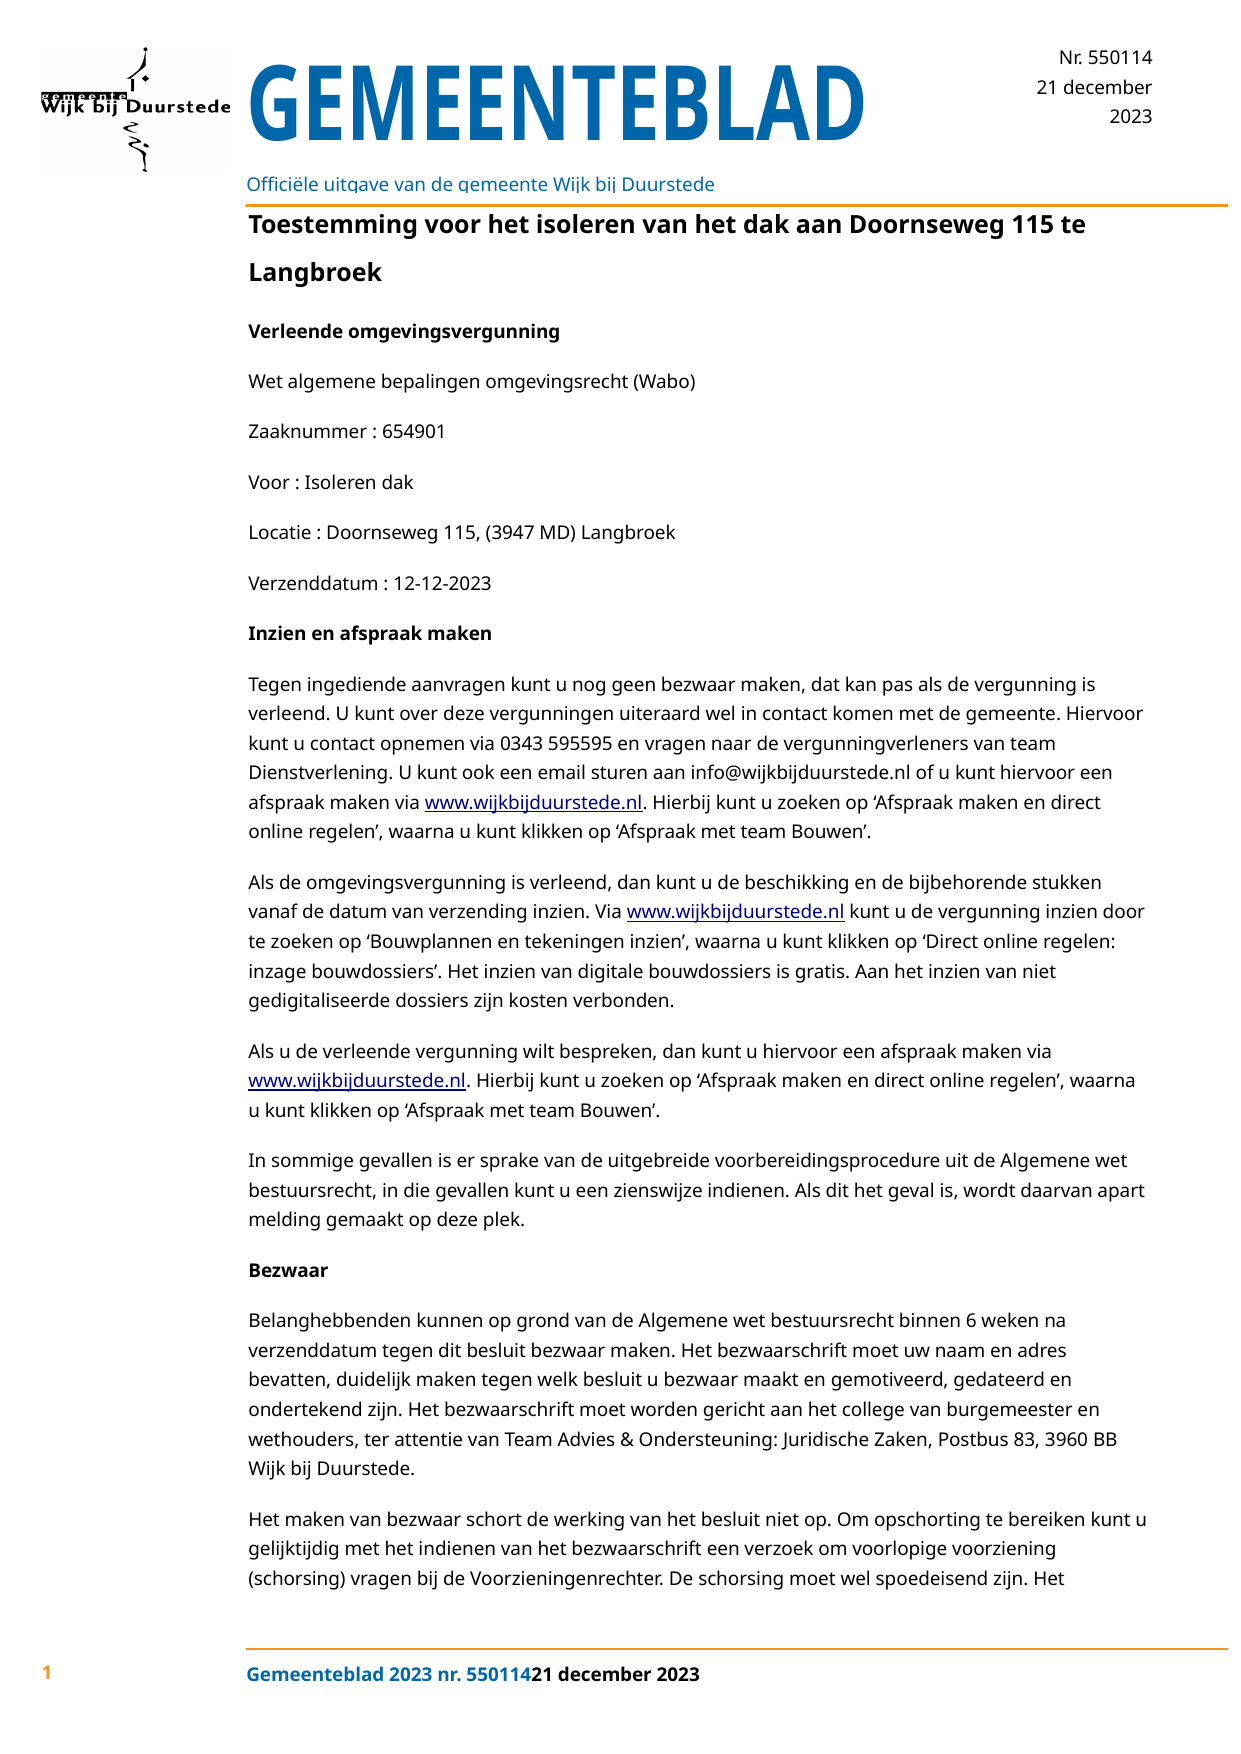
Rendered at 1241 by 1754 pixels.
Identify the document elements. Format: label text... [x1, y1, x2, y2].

text Locatie : Doornseweg 115, (3947 MD) Langbroek [248, 519, 1152, 545]
text Toestemming voor het isoleren van het dak aan Doornseweg 115 te Langbroek [248, 207, 1152, 288]
text Als de omgevingsvergunning is verleend, dan kunt u de beschikking en de bijbehorende stukken vanaf de datum van verzending inzien. Via www.wijkbijduurstede.nl kunt u de vergunning inzien door te zoeken op ‘Bouwplannen en tekeningen inzien’, waarna u kunt klikken op ‘Direct online regelen: inzage bouwdossiers’. Het inzien van digitale bouwdossiers is gratis. Aan het inzien van niet gedigitaliseerde dossiers zijn kosten verbonden. [248, 869, 1152, 1013]
text Verzenddatum : 12-12-2023 [248, 570, 1152, 596]
text Het maken van bezwaar schort de werking van het besluit niet op. Om opschorting te bereiken kunt u gelijktijdig met het indienen van het bezwaarschrift een verzoek om voorlopige voorziening (schorsing) vragen bij de Voorzieningenrechter. De schorsing moet wel spoedeisend zijn. Het [248, 1506, 1152, 1591]
picture [41, 47, 231, 172]
text Zaaknummer : 654901 [248, 419, 1152, 444]
text Wet algemene bepalingen omgevingsrecht (Wabo) [248, 368, 1152, 394]
text Tegen ingediende aanvragen kunt u nog geen bezwaar maken, dat kan pas als de vergunning is verleend. U kunt over deze vergunningen uiteraard wel in contact komen met de gemeente. Hiervoor kunt u contact opnemen via 0343 595595 en vragen naar de vergunningverleners van team Dienstverlening. U kunt ook een email sturen aan info@wijkbijduurstede.nl of u kunt hiervoor een afspraak maken via www.wijkbijduurstede.nl. Hierbij kunt u zoeken op ‘Afspraak maken en direct online regelen’, waarna u kunt klikken op ‘Afspraak met team Bouwen’. [248, 671, 1152, 844]
text Verleende omgevingsvergunning [248, 318, 1152, 344]
text In sommige gevallen is er sprake van de uitgebreide voorbereidingsprocedure uit de Algemene wet bestuursrecht, in die gevallen kunt u een zienswijze indienen. Als dit het geval is, wordt daarvan apart melding gemaakt op deze plek. [248, 1147, 1152, 1232]
text Voor : Isoleren dak [248, 469, 1152, 495]
text Bezwaar [248, 1257, 1152, 1283]
text Belanghebbenden kunnen op grond van de Algemene wet bestuursrecht binnen 6 weken na verzenddatum tegen dit besluit bezwaar maken. Het bezwaarschrift moet uw naam en adres bevatten, duidelijk maken tegen welk besluit u bezwaar maakt en gemotiveerd, gedateerd en ondertekend zijn. Het bezwaarschrift moet worden gericht aan het college van burgemeester en wethouders, ter attentie van Team Advies & Ondersteuning: Juridische Zaken, Postbus 83, 3960 BB Wijk bij Duurstede. [248, 1307, 1152, 1481]
text Als u de verleende vergunning wilt bespreken, dan kunt u hiervoor een afspraak maken via www.wijkbijduurstede.nl. Hierbij kunt u zoeken op ‘Afspraak maken en direct online regelen’, waarna u kunt klikken op ‘Afspraak met team Bouwen’. [248, 1038, 1152, 1123]
text Inzien en afspraak maken [248, 620, 1152, 646]
